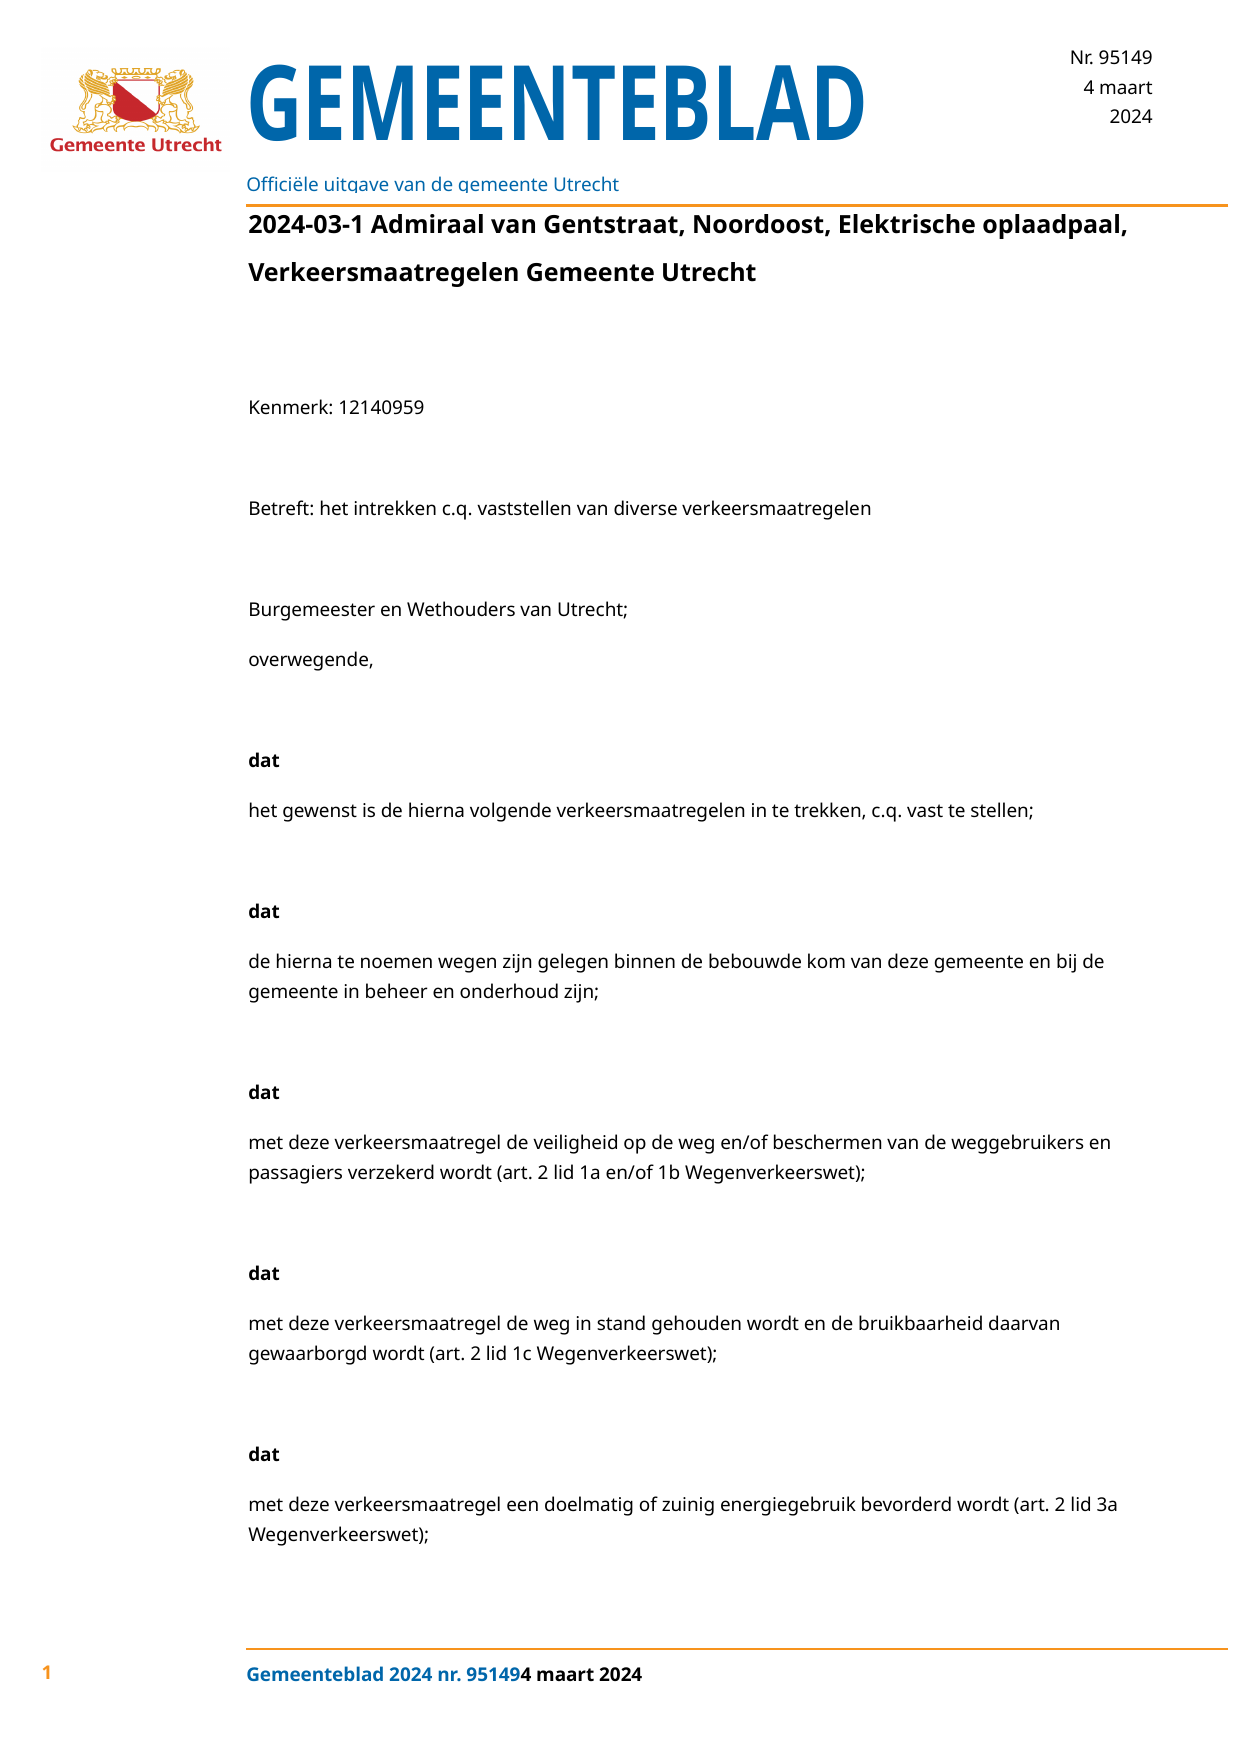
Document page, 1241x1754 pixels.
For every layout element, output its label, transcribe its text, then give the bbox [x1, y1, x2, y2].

text dat [248, 1441, 1152, 1466]
text dat [248, 1260, 1152, 1286]
text dat [248, 898, 1152, 924]
text 2024-03-1 Admiraal van Gentstraat, Noordoost, Elektrische oplaadpaal, Verkeersmaatregelen Gemeente Utrecht [248, 207, 1152, 288]
text dat [248, 1079, 1152, 1105]
text met deze verkeersmaatregel de weg in stand gehouden wordt en de bruikbaarheid daarvan gewaarborgd wordt (art. 2 lid 1c Wegenverkeerswet); [248, 1310, 1152, 1366]
text de hierna te noemen wegen zijn gelegen binnen de bebouwde kom van deze gemeente en bij de gemeente in beheer en onderhoud zijn; [248, 949, 1152, 1004]
text het gewenst is de hierna volgende verkeersmaatregelen in te trekken, c.q. vast te stellen; [248, 797, 1152, 823]
picture [41, 47, 231, 172]
text Kenmerk: 12140959 [248, 394, 1152, 420]
text met deze verkeersmaatregel een doelmatig of zuinig energiegebruik bevorderd wordt (art. 2 lid 3a Wegenverkeerswet); [248, 1491, 1152, 1546]
text Burgemeester en Wethouders van Utrecht; [248, 596, 1152, 621]
text met deze verkeersmaatregel de veiligheid op de weg en/of beschermen van de weggebruikers en passagiers verzekerd wordt (art. 2 lid 1a en/of 1b Wegenverkeerswet); [248, 1129, 1152, 1185]
text Betreft: het intrekken c.q. vaststellen van diverse verkeersmaatregelen [248, 495, 1152, 521]
text dat [248, 747, 1152, 773]
text overwegende, [248, 646, 1152, 672]
